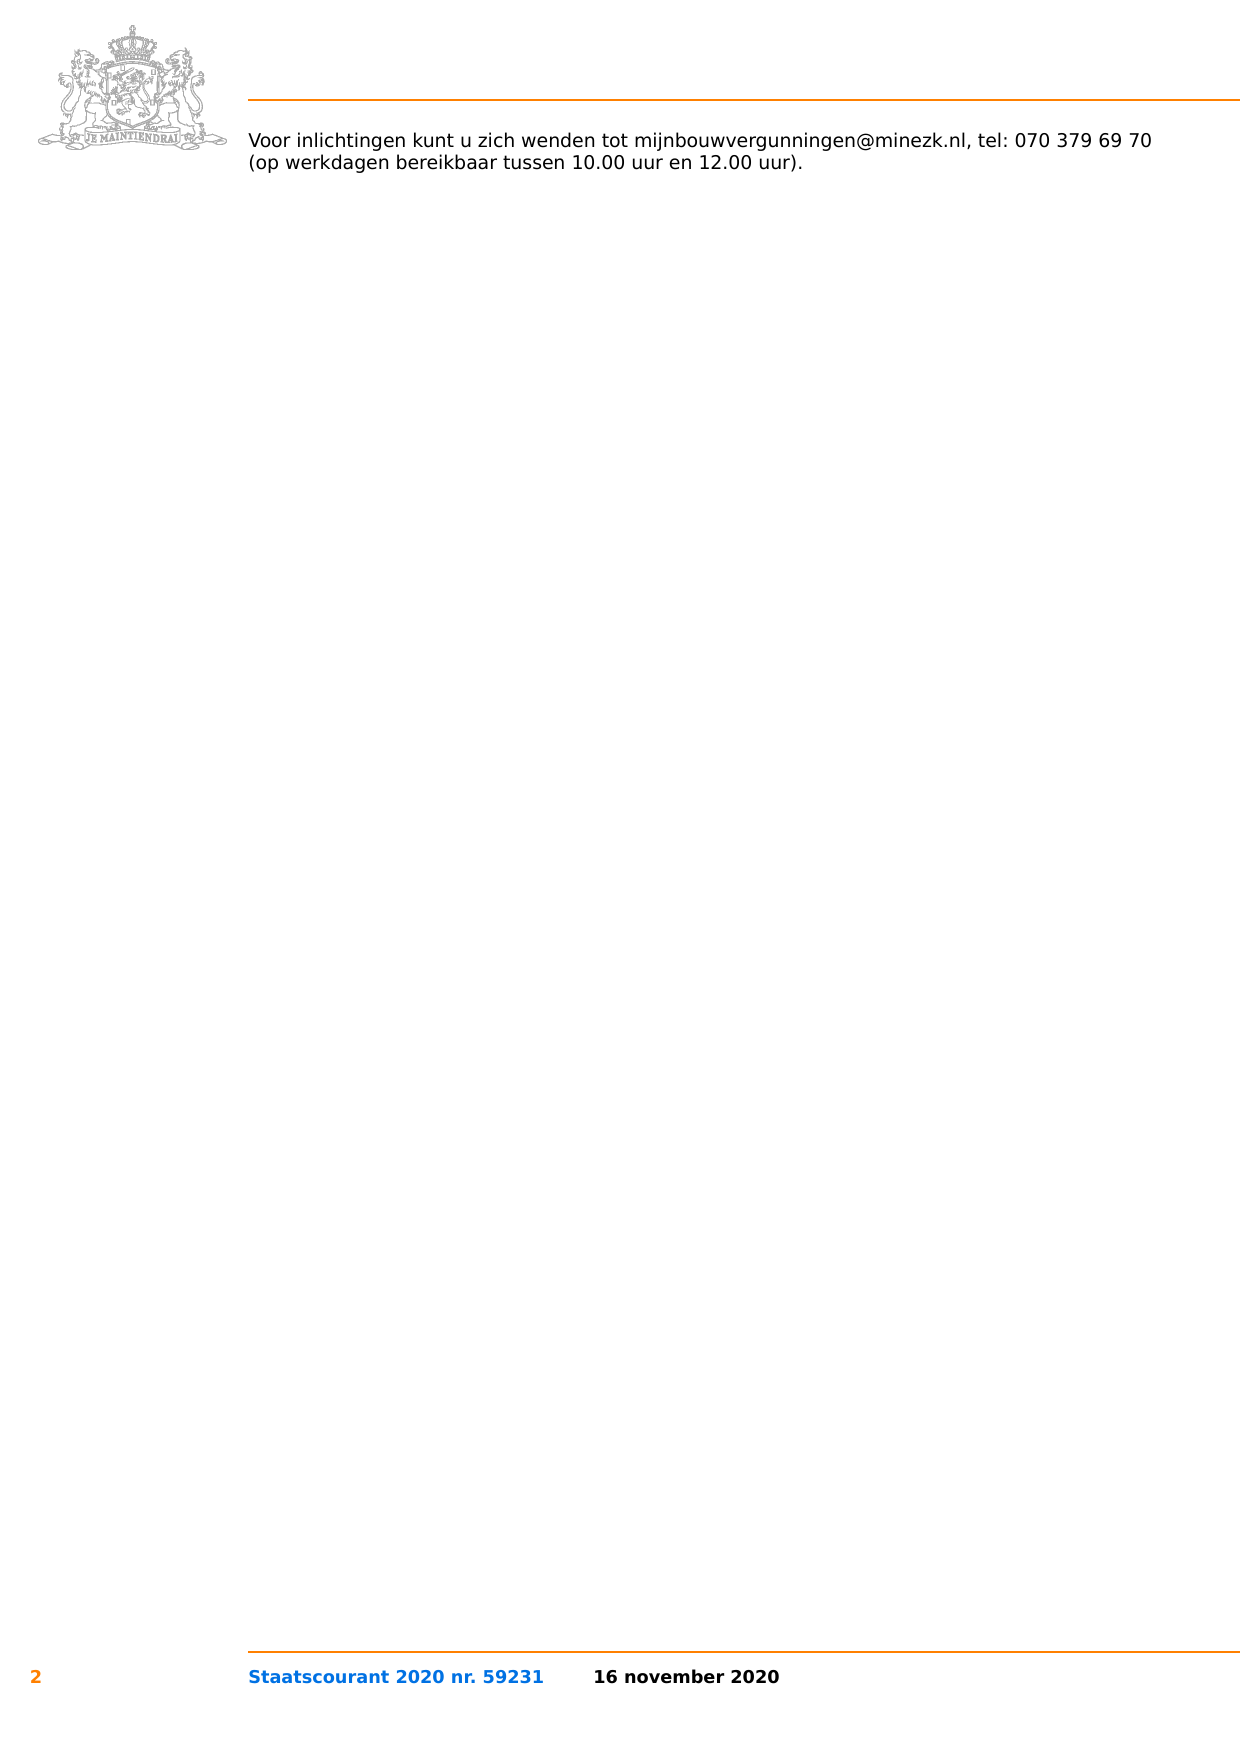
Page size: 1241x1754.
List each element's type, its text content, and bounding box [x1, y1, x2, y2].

text Voor inlichtingen kunt u zich wenden tot mijnbouwvergunningen@minezk.nl, tel: 070 379 69 70 (op werkdagen bereikbaar tussen 10.00 uur en 12.00 uur). [248, 130, 1163, 174]
picture [38, 25, 227, 150]
